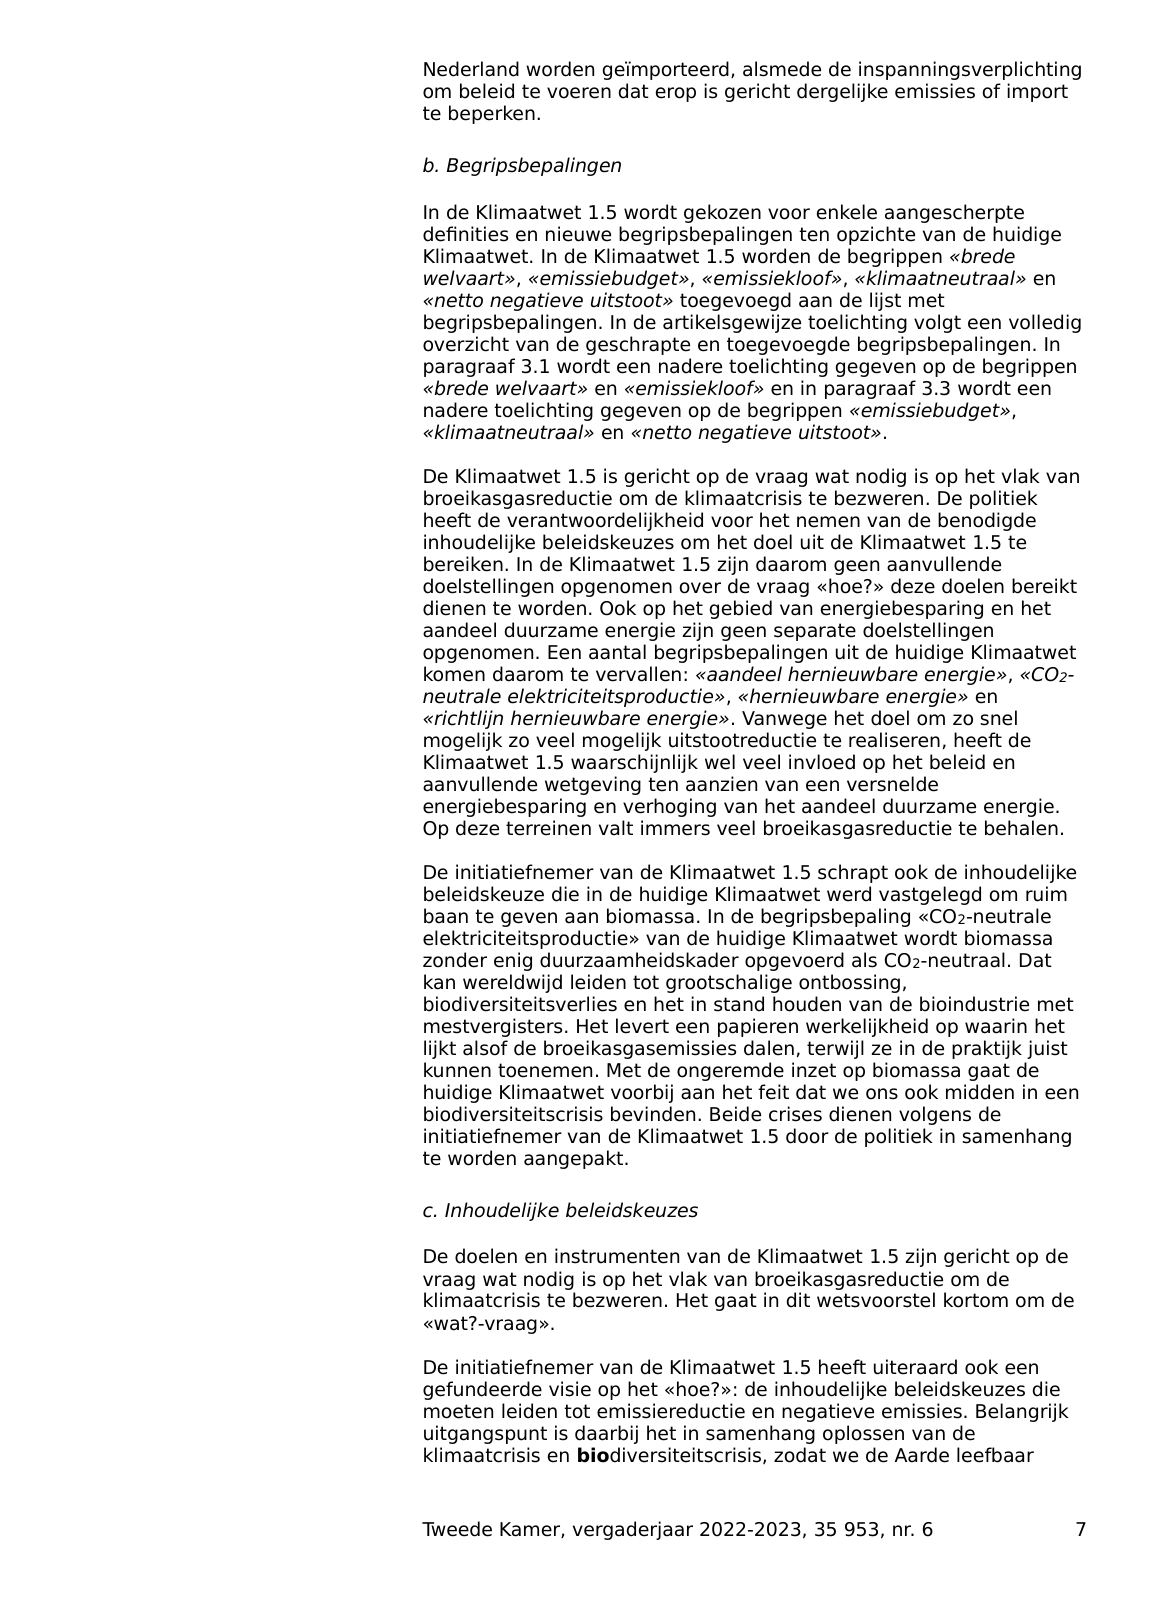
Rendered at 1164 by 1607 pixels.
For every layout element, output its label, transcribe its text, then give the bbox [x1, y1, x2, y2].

text De initiatiefnemer van de Klimaatwet 1.5 schrapt ook de inhoudelijke beleidskeuze die in de huidige Klimaatwet werd vastgelegd om ruim baan te geven aan biomassa. In de begripsbepaling «CO2-neutrale elektriciteitsproductie» van de huidige Klimaatwet wordt biomassa zonder enig duurzaamheidskader opgevoerd als CO2-neutraal. Dat kan wereldwijd leiden tot grootschalige ontbossing, biodiversiteitsverlies en het in stand houden van de bioindustrie met mestvergisters. Het levert een papieren werkelijkheid op waarin het lijkt alsof de broeikasgasemissies dalen, terwijl ze in de praktijk juist kunnen toenemen. Met de ongeremde inzet op biomassa gaat de huidige Klimaatwet voorbij aan het feit dat we ons ook midden in een biodiversiteitscrisis bevinden. Beide crises dienen volgens de initiatiefnemer van de Klimaatwet 1.5 door de politiek in samenhang te worden aangepakt. [422, 862, 1087, 1169]
text Nederland worden geïmporteerd, alsmede de inspanningsverplichting om beleid te voeren dat erop is gericht dergelijke emissies of import te beperken. [422, 59, 1087, 125]
subtitle b. Begripsbepalingen [422, 155, 1087, 177]
text In de Klimaatwet 1.5 wordt gekozen voor enkele aangescherpte definities en nieuwe begripsbepalingen ten opzichte van de huidige Klimaatwet. In de Klimaatwet 1.5 worden de begrippen «brede welvaart», «emissiebudget», «emissiekloof», «klimaatneutraal» en «netto negatieve uitstoot» toegevoegd aan de lijst met begripsbepalingen. In de artikelsgewijze toelichting volgt een volledig overzicht van de geschrapte en toegevoegde begripsbepalingen. In paragraaf 3.1 wordt een nadere toelichting gegeven op de begrippen «brede welvaart» en «emissiekloof» en in paragraaf 3.3 wordt een nadere toelichting gegeven op de begrippen «emissiebudget», «klimaatneutraal» en «netto negatieve uitstoot». [422, 202, 1087, 444]
text De initiatiefnemer van de Klimaatwet 1.5 heeft uiteraard ook een gefundeerde visie op het «hoe?»: de inhoudelijke beleidskeuzes die moeten leiden tot emissiereductie en negatieve emissies. Belangrijk uitgangspunt is daarbij het in samenhang oplossen van de klimaatcrisis en biodiversiteitscrisis, zodat we de Aarde leefbaar [422, 1357, 1087, 1466]
subtitle c. Inhoudelijke beleidskeuzes [422, 1199, 1087, 1221]
text De doelen en instrumenten van de Klimaatwet 1.5 zijn gericht op de vraag wat nodig is op het vlak van broeikasgasreductie om de klimaatcrisis te bezweren. Het gaat in dit wetsvoorstel kortom om de «wat?-vraag». [422, 1246, 1087, 1334]
text De Klimaatwet 1.5 is gericht op de vraag wat nodig is op het vlak van broeikasgasreductie om de klimaatcrisis te bezweren. De politiek heeft de verantwoordelijkheid voor het nemen van de benodigde inhoudelijke beleidskeuzes om het doel uit de Klimaatwet 1.5 te bereiken. In de Klimaatwet 1.5 zijn daarom geen aanvullende doelstellingen opgenomen over de vraag «hoe?» deze doelen bereikt dienen te worden. Ook op het gebied van energiebesparing en het aandeel duurzame energie zijn geen separate doelstellingen opgenomen. Een aantal begripsbepalingen uit de huidige Klimaatwet komen daarom te vervallen: «aandeel hernieuwbare energie», «CO2-neutrale elektriciteitsproductie», «hernieuwbare energie» en «richtlijn hernieuwbare energie». Vanwege het doel om zo snel mogelijk zo veel mogelijk uitstootreductie te realiseren, heeft de Klimaatwet 1.5 waarschijnlijk wel veel invloed op het beleid en aanvullende wetgeving ten aanzien van een versnelde energiebesparing en verhoging van het aandeel duurzame energie. Op deze terreinen valt immers veel broeikasgasreductie te behalen. [422, 466, 1087, 839]
